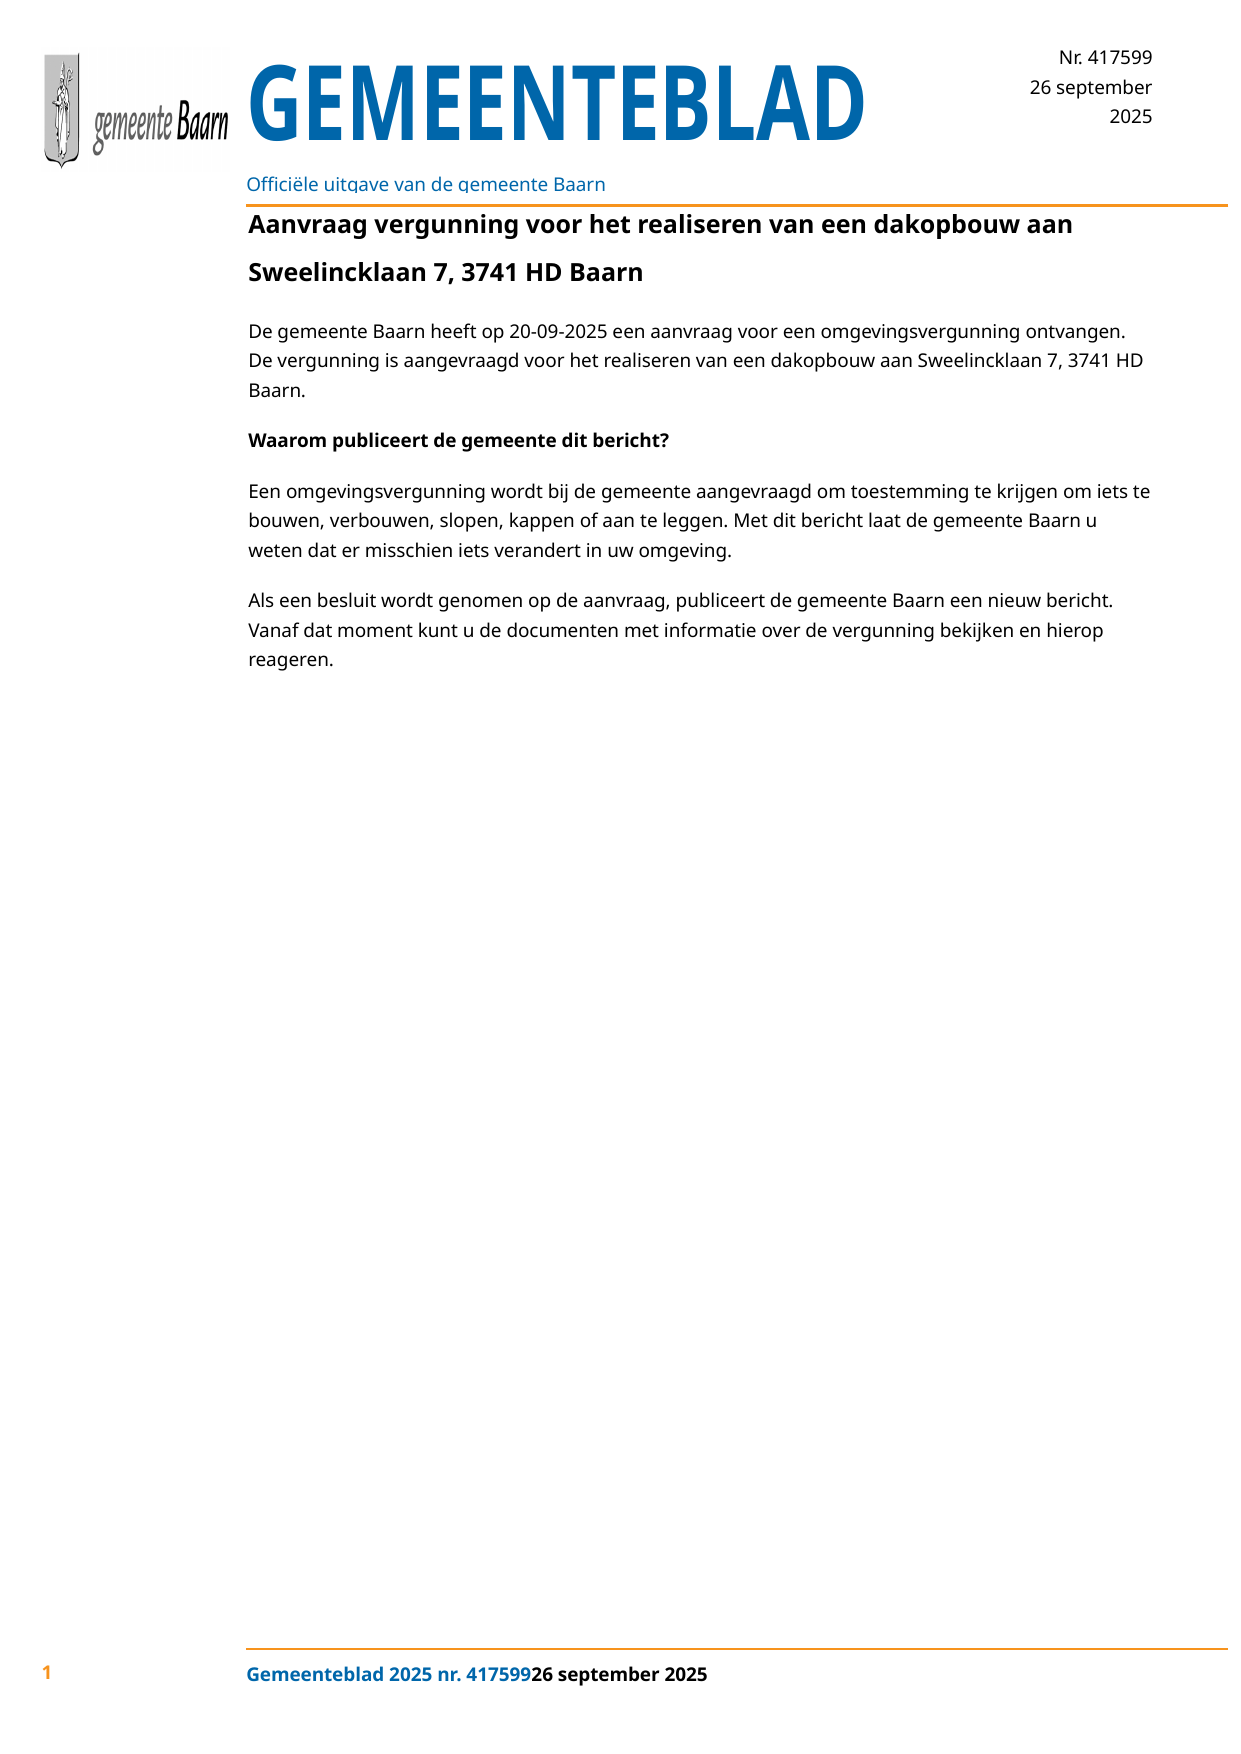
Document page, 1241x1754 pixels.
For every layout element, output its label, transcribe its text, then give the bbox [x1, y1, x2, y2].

text Waarom publiceert de gemeente dit bericht? [248, 427, 1152, 453]
text Als een besluit wordt genomen op de aanvraag, publiceert de gemeente Baarn een nieuw bericht. Vanaf dat moment kunt u de documenten met informatie over de vergunning bekijken en hierop reageren. [248, 587, 1152, 672]
picture [41, 47, 231, 172]
text Aanvraag vergunning voor het realiseren van een dakopbouw aan Sweelincklaan 7, 3741 HD Baarn [248, 207, 1152, 288]
text De gemeente Baarn heeft op 20-09-2025 een aanvraag voor een omgevingsvergunning ontvangen. De vergunning is aangevraagd voor het realiseren van een dakopbouw aan Sweelincklaan 7, 3741 HD Baarn. [248, 318, 1152, 403]
text Een omgevingsvergunning wordt bij de gemeente aangevraagd om toestemming te krijgen om iets te bouwen, verbouwen, slopen, kappen of aan te leggen. Met dit bericht laat de gemeente Baarn u weten dat er misschien iets verandert in uw omgeving. [248, 478, 1152, 563]
